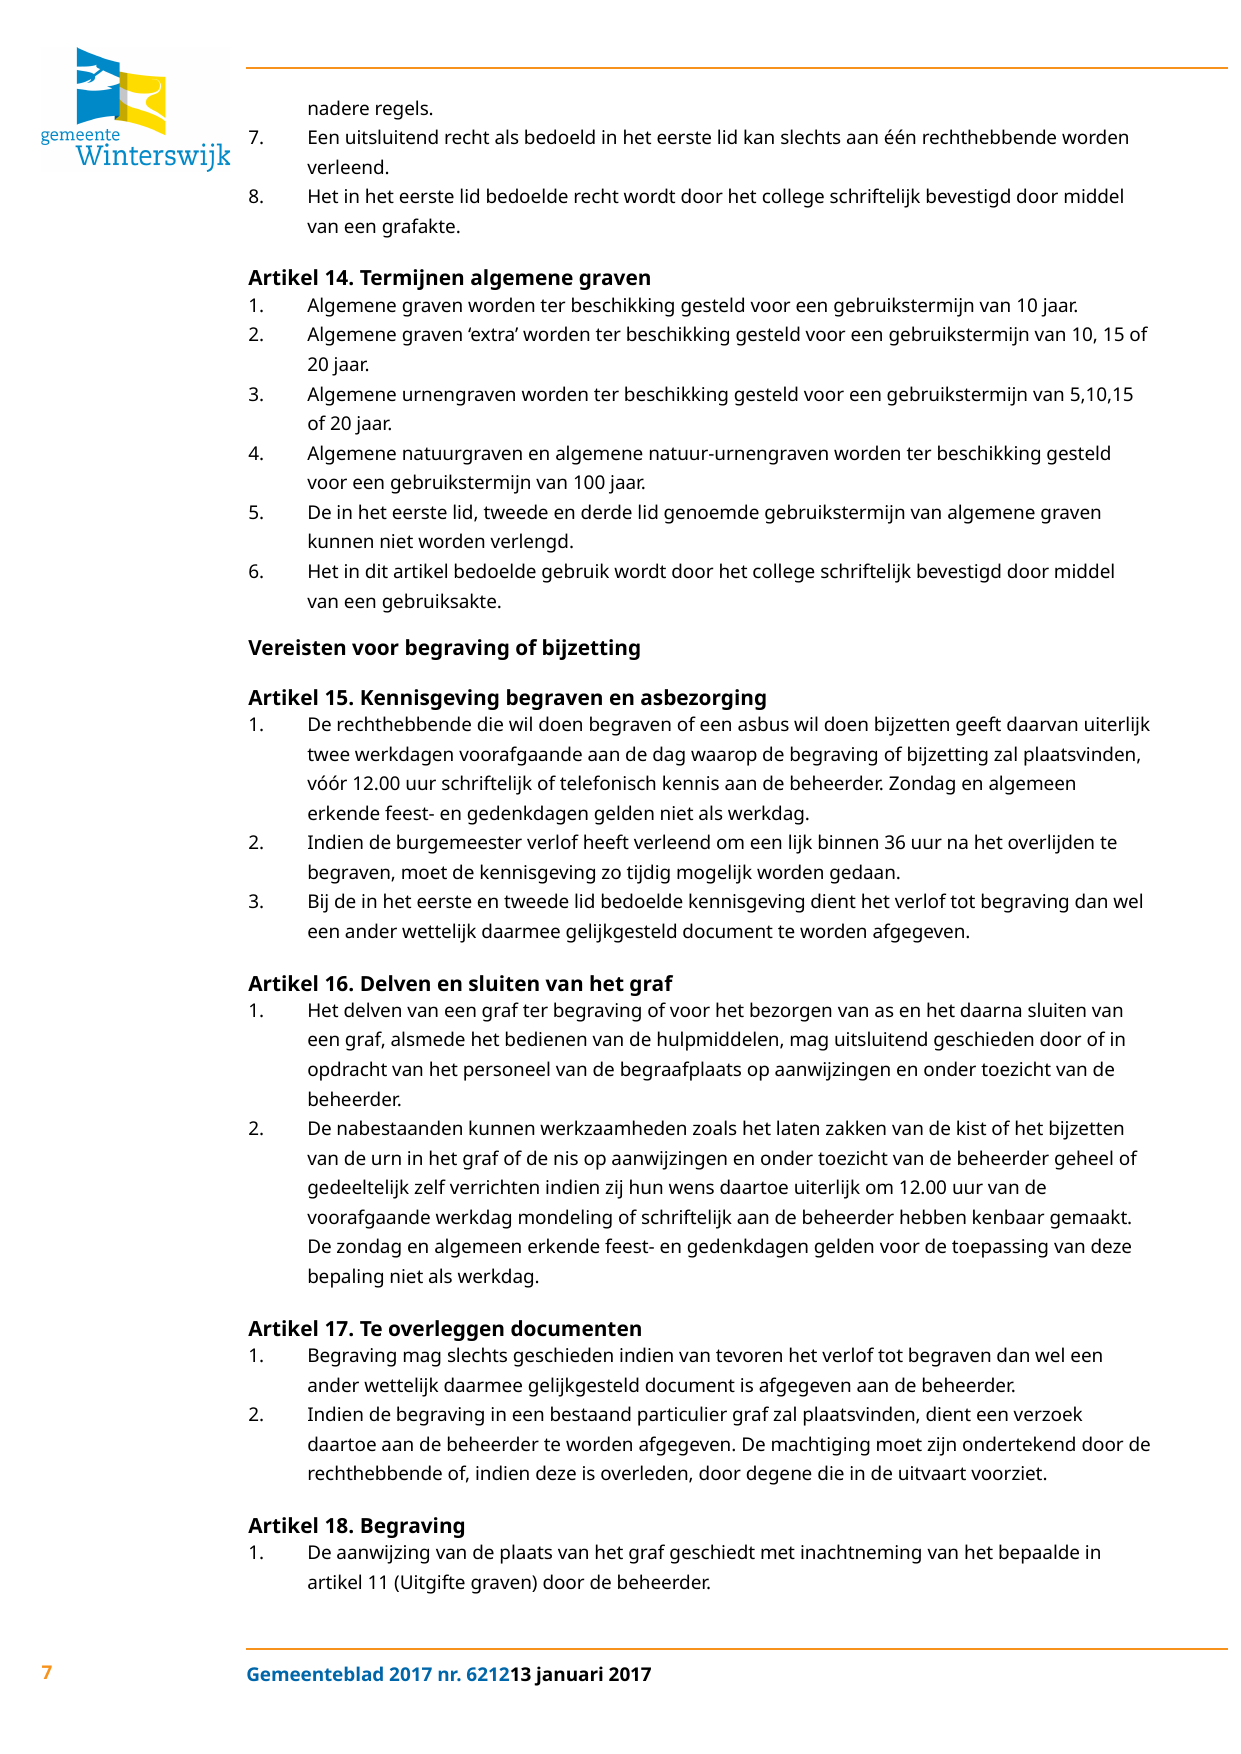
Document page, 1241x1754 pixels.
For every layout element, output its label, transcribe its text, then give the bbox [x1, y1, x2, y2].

text Artikel 18. Begraving [248, 1511, 1152, 1539]
list De in het eerste lid, tweede en derde lid genoemde gebruikstermijn van algemene graven kunnen niet worden verlengd. [248, 499, 1152, 554]
picture [225, 153, 231, 162]
picture [41, 47, 231, 172]
list Het delven van een graf ter begraving of voor het bezorgen van as en het daarna sluiten van een graf, alsmede het bedienen van de hulpmiddelen, mag uitsluitend geschieden door of in opdracht van het personeel van de begraafplaats op aanwijzingen en onder toezicht van de beheerder. [248, 997, 1152, 1112]
list Algemene urnengraven worden ter beschikking gesteld voor een gebruikstermijn van 5,10,15 of 20 jaar. [248, 381, 1152, 436]
list Indien de begraving in een bestaand particulier graf zal plaatsvinden, dient een verzoek daartoe aan de beheerder te worden afgegeven. De machtiging moet zijn ondertekend door de rechthebbende of, indien deze is overleden, door degene die in de uitvaart voorziet. [248, 1401, 1152, 1486]
text Artikel 17. Te overleggen documenten [248, 1314, 1152, 1342]
list Algemene natuurgraven en algemene natuur-urnengraven worden ter beschikking gesteld voor een gebruikstermijn van 100 jaar. [248, 440, 1152, 495]
text Vereisten voor begraving of bijzetting [248, 633, 1152, 662]
text Artikel 16. Delven en sluiten van het graf [248, 969, 1152, 997]
list Bij de in het eerste en tweede lid bedoelde kennisgeving dient het verlof tot begraving dan wel een ander wettelijk daarmee gelijkgesteld document te worden afgegeven. [248, 889, 1152, 944]
list Algemene graven ‘extra’ worden ter beschikking gesteld voor een gebruikstermijn van 10, 15 of 20 jaar. [248, 322, 1152, 377]
list Indien de burgemeester verlof heeft verleend om een lijk binnen 36 uur na het overlijden te begraven, moet de kennisgeving zo tijdig mogelijk worden gedaan. [248, 829, 1152, 885]
list Het in dit artikel bedoelde gebruik wordt door het college schriftelijk bevestigd door middel van een gebruiksakte. [248, 558, 1152, 613]
list De aanwijzing van de plaats van het graf geschiedt met inachtneming van het bepaalde in artikel 11 (Uitgifte graven) door de beheerder. [248, 1539, 1152, 1595]
list nadere regels. [248, 95, 1152, 121]
list De rechthebbende die wil doen begraven of een asbus wil doen bijzetten geeft daarvan uiterlijk twee werkdagen voorafgaande aan de dag waarop de begraving of bijzetting zal plaatsvinden, vóór 12.00 uur schriftelijk of telefonisch kennis aan de beheerder. Zondag en algemeen erkende feest- en gedenkdagen gelden niet als werkdag. [248, 711, 1152, 826]
text Artikel 15. Kennisgeving begraven en asbezorging [248, 683, 1152, 711]
list Het in het eerste lid bedoelde recht wordt door het college schriftelijk bevestigd door middel van een grafakte. [248, 183, 1152, 239]
list Begraving mag slechts geschieden indien van tevoren het verlof tot begraven dan wel een ander wettelijk daarmee gelijkgesteld document is afgegeven aan de beheerder. [248, 1342, 1152, 1397]
list Algemene graven worden ter beschikking gesteld voor een gebruikstermijn van 10 jaar. [248, 292, 1152, 318]
list Een uitsluitend recht als bedoeld in het eerste lid kan slechts aan één rechthebbende worden verleend. [248, 124, 1152, 180]
text Artikel 14. Termijnen algemene graven [248, 263, 1152, 292]
list De nabestaanden kunnen werkzaamheden zoals het laten zakken van de kist of het bijzetten van de urn in het graf of de nis op aanwijzingen en onder toezicht van de beheerder geheel of gedeeltelijk zelf verrichten indien zij hun wens daartoe uiterlijk om 12.00 uur van de voorafgaande werkdag mondeling of schriftelijk aan de beheerder hebben kenbaar gemaakt. De zondag en algemeen erkende feest- en gedenkdagen gelden voor de toepassing van deze bepaling niet als werkdag. [248, 1115, 1152, 1289]
